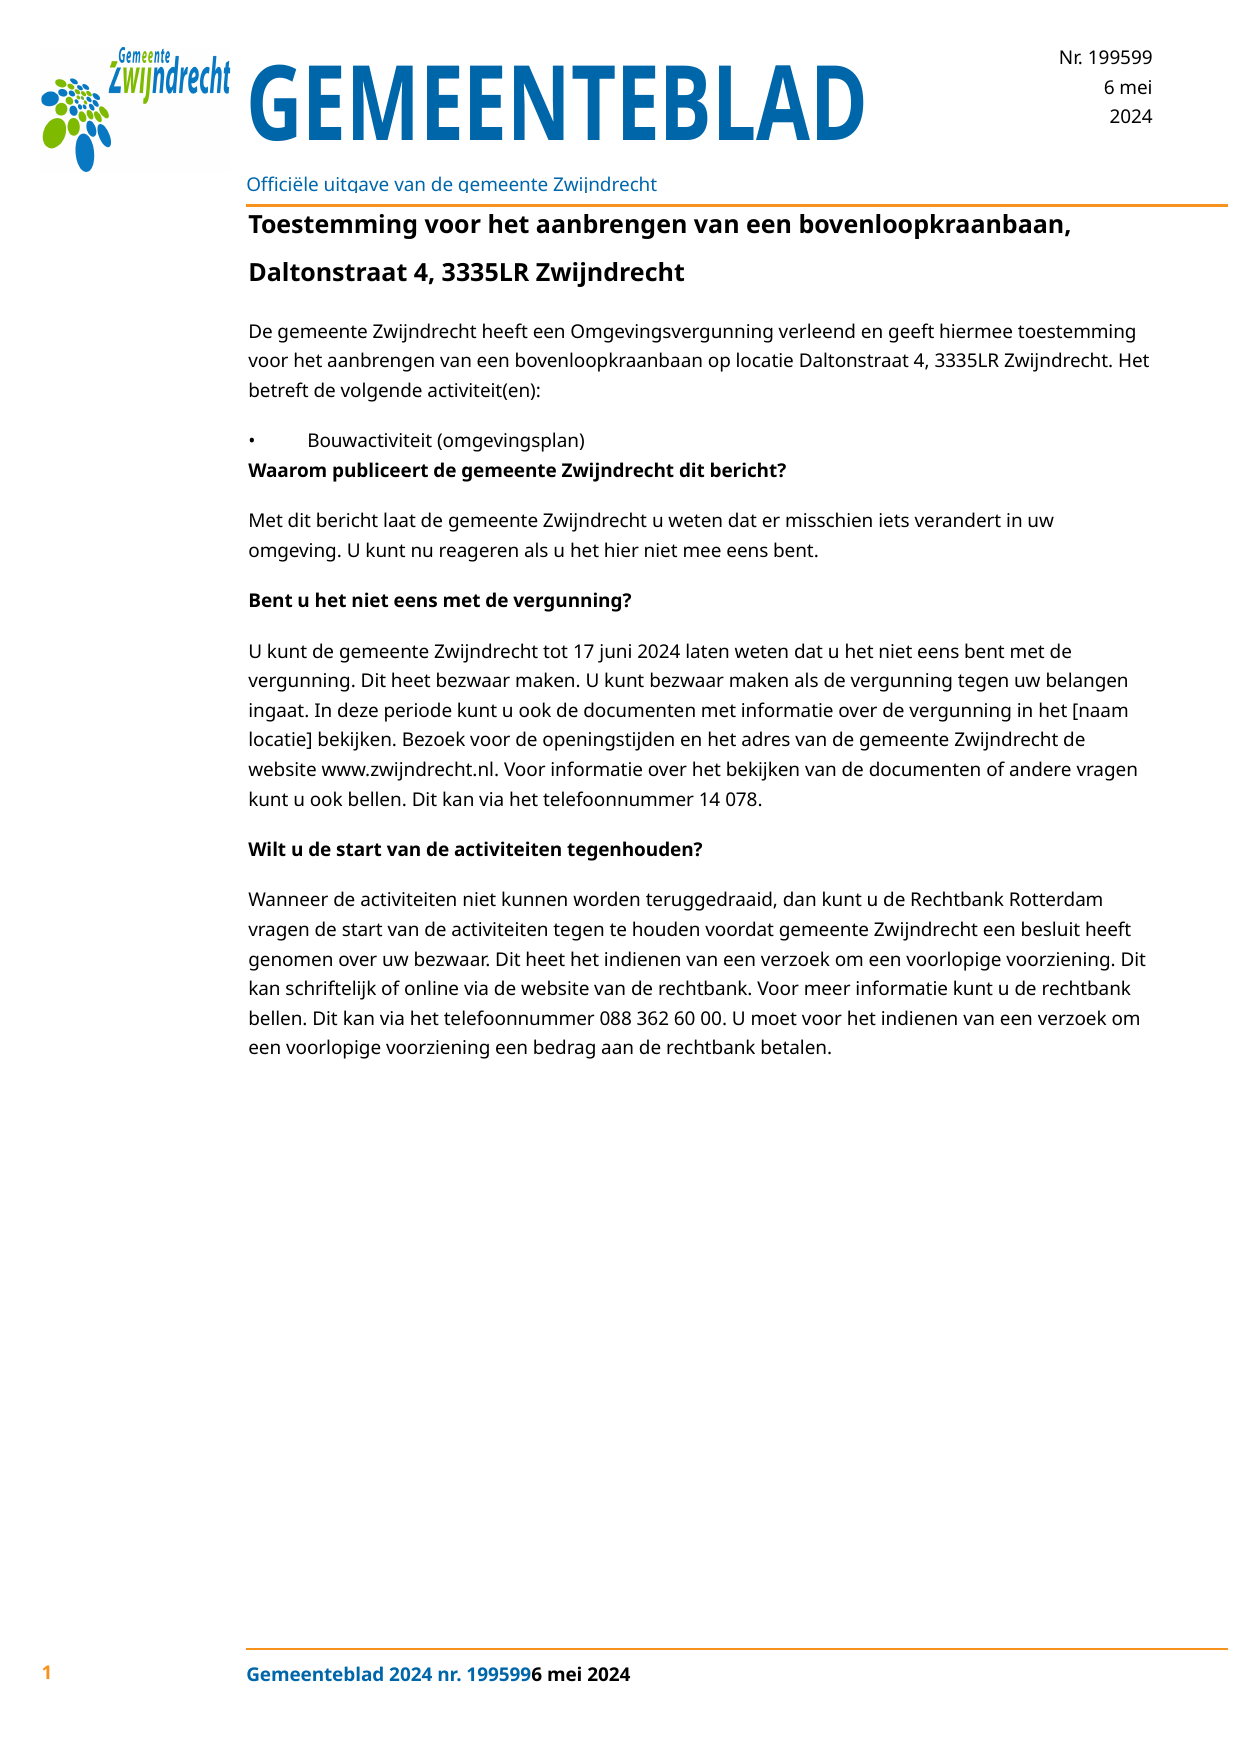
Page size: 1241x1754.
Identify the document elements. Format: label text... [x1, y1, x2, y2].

text Waarom publiceert de gemeente Zwijndrecht dit bericht? [248, 457, 1152, 483]
text De gemeente Zwijndrecht heeft een Omgevingsvergunning verleend en geeft hiermee toestemming voor het aanbrengen van een bovenloopkraanbaan op locatie Daltonstraat 4, 3335LR Zwijndrecht. Het betreft de volgende activiteit(en): [248, 318, 1152, 403]
text U kunt de gemeente Zwijndrecht tot 17 juni 2024 laten weten dat u het niet eens bent met de vergunning. Dit heet bezwaar maken. U kunt bezwaar maken als de vergunning tegen uw belangen ingaat. In deze periode kunt u ook de documenten met informatie over de vergunning in het [naam locatie] bekijken. Bezoek voor de openingstijden en het adres van de gemeente Zwijndrecht de website www.zwijndrecht.nl. Voor informatie over het bekijken van de documenten of andere vragen kunt u ook bellen. Dit kan via het telefoonnummer 14 078. [248, 638, 1152, 812]
text Toestemming voor het aanbrengen van een bovenloopkraanbaan, Daltonstraat 4, 3335LR Zwijndrecht [248, 207, 1152, 288]
text Wilt u de start van de activiteiten tegenhouden? [248, 836, 1152, 862]
list Bouwactiviteit (omgevingsplan) [248, 427, 1152, 453]
picture [41, 47, 231, 172]
text Wanneer de activiteiten niet kunnen worden teruggedraaid, dan kunt u de Rechtbank Rotterdam vragen de start van de activiteiten tegen te houden voordat gemeente Zwijndrecht een besluit heeft genomen over uw bezwaar. Dit heet het indienen van een verzoek om een voorlopige voorziening. Dit kan schriftelijk of online via de website van de rechtbank. Voor meer informatie kunt u de rechtbank bellen. Dit kan via het telefoonnummer 088 362 60 00. U moet voor het indienen van een verzoek om een voorlopige voorziening een bedrag aan de rechtbank betalen. [248, 887, 1152, 1060]
text Met dit bericht laat de gemeente Zwijndrecht u weten dat er misschien iets verandert in uw omgeving. U kunt nu reageren als u het hier niet mee eens bent. [248, 507, 1152, 563]
text Bent u het niet eens met de vergunning? [248, 587, 1152, 613]
